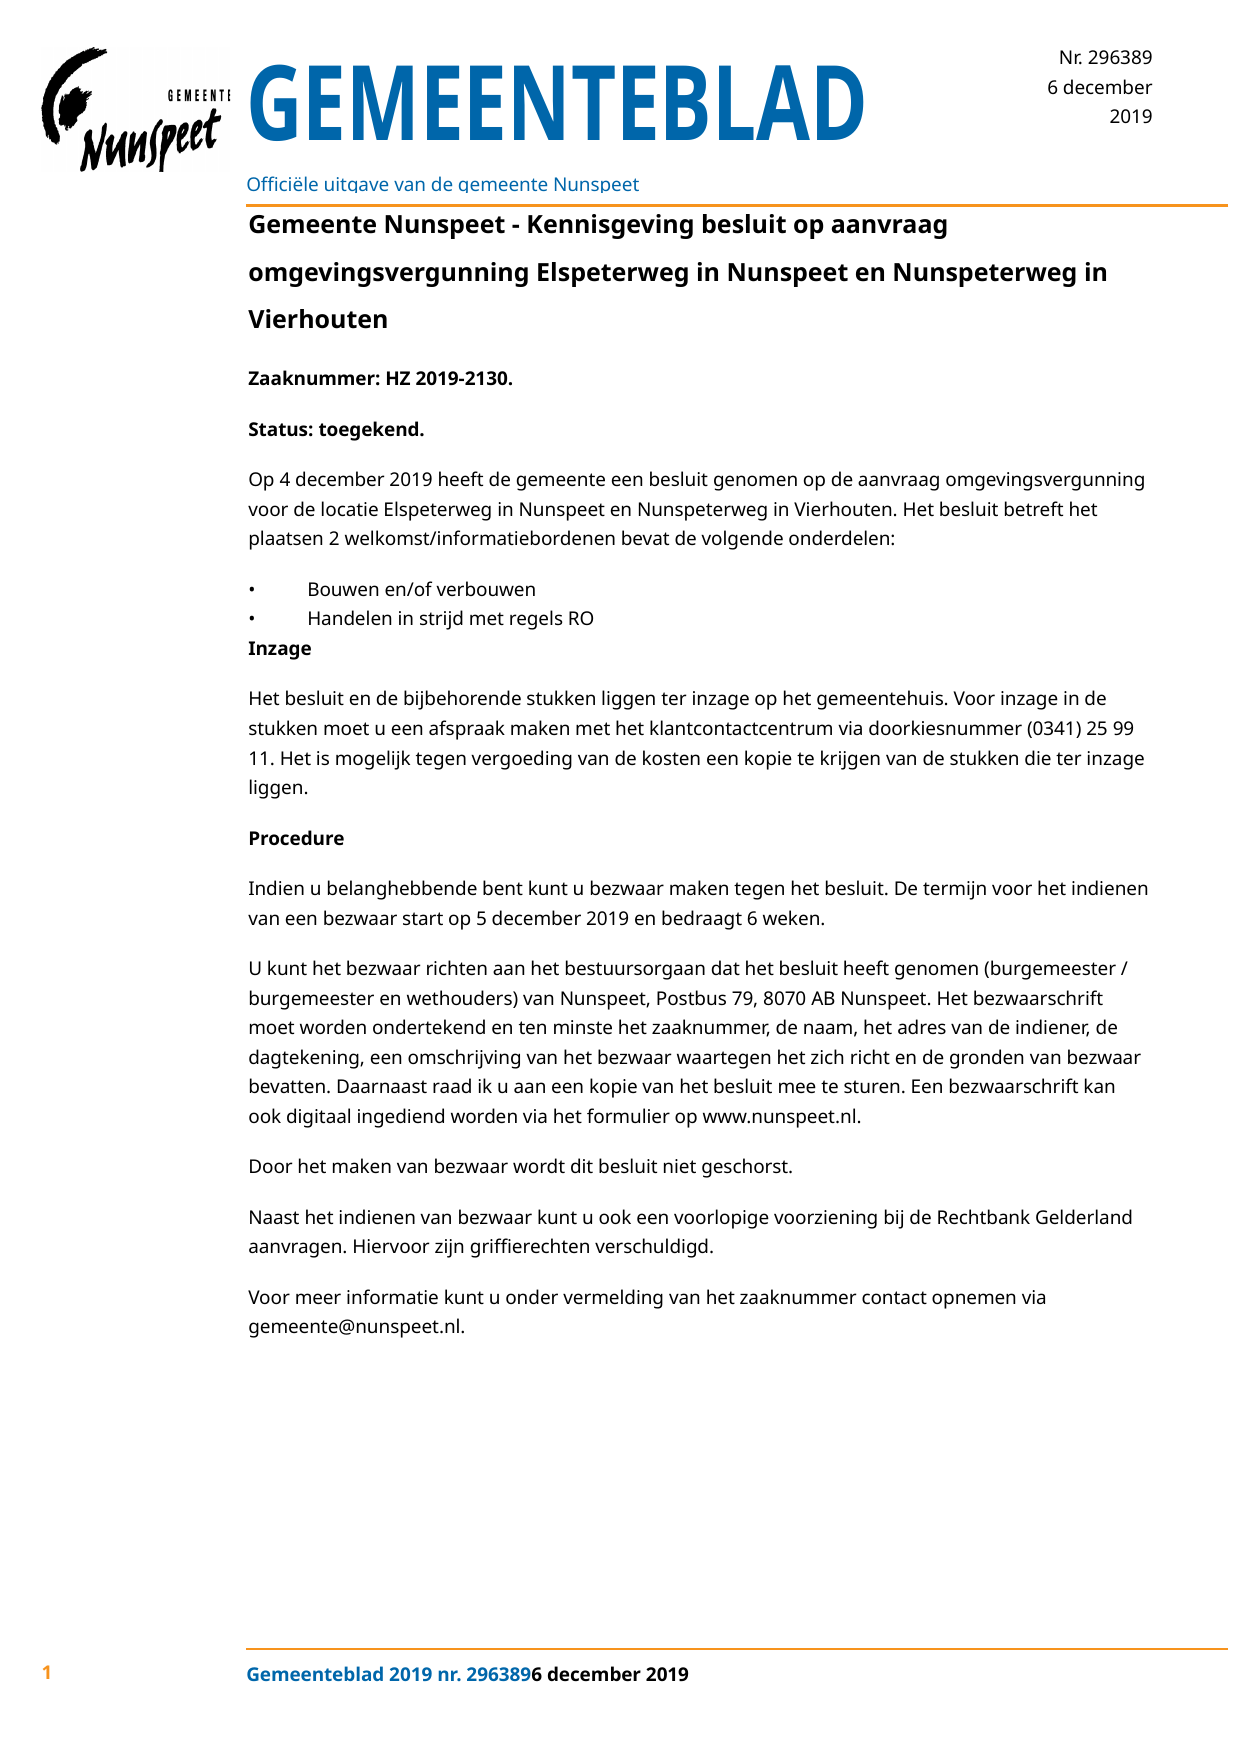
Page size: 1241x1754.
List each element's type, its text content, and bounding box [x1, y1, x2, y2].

text Indien u belanghebbende bent kunt u bezwaar maken tegen het besluit. De termijn voor het indienen van een bezwaar start op 5 december 2019 en bedraagt 6 weken. [248, 875, 1152, 930]
text Naast het indienen van bezwaar kunt u ook een voorlopige voorziening bij de Rechtbank Gelderland aanvragen. Hiervoor zijn griffierechten verschuldigd. [248, 1204, 1152, 1259]
text Het besluit en de bijbehorende stukken liggen ter inzage op het gemeentehuis. Voor inzage in de stukken moet u een afspraak maken met het klantcontactcentrum via doorkiesnummer (0341) 25 99 11. Het is mogelijk tegen vergoeding van de kosten een kopie te krijgen van de stukken die ter inzage liggen. [248, 686, 1152, 800]
list Handelen in strijd met regels RO [248, 606, 1152, 631]
picture [41, 47, 231, 172]
text Door het maken van bezwaar wordt dit besluit niet geschorst. [248, 1153, 1152, 1179]
text U kunt het bezwaar richten aan het bestuursorgaan dat het besluit heeft genomen (burgemeester / burgemeester en wethouders) van Nunspeet, Postbus 79, 8070 AB Nunspeet. Het bezwaarschrift moet worden ondertekend en ten minste het zaaknummer, de naam, het adres van de indiener, de dagtekening, een omschrijving van het bezwaar waartegen het zich richt en de gronden van bezwaar bevatten. Daarnaast raad ik u aan een kopie van het besluit mee te sturen. Een bezwaarschrift kan ook digitaal ingediend worden via het formulier op www.nunspeet.nl. [248, 955, 1152, 1129]
text Gemeente Nunspeet - Kennisgeving besluit op aanvraag omgevingsvergunning Elspeterweg in Nunspeet en Nunspeterweg in Vierhouten [248, 207, 1152, 336]
text Op 4 december 2019 heeft de gemeente een besluit genomen op de aanvraag omgevingsvergunning voor de locatie Elspeterweg in Nunspeet en Nunspeterweg in Vierhouten. Het besluit betreft het plaatsen 2 welkomst/informatiebordenen bevat de volgende onderdelen: [248, 466, 1152, 551]
text Status: toegekend. [248, 416, 1152, 442]
text Voor meer informatie kunt u onder vermelding van het zaaknummer contact opnemen via gemeente@nunspeet.nl. [248, 1284, 1152, 1339]
text Procedure [248, 825, 1152, 850]
text Inzage [248, 635, 1152, 661]
list Bouwen en/of verbouwen [248, 576, 1152, 602]
text Zaaknummer: HZ 2019-2130. [248, 366, 1152, 391]
